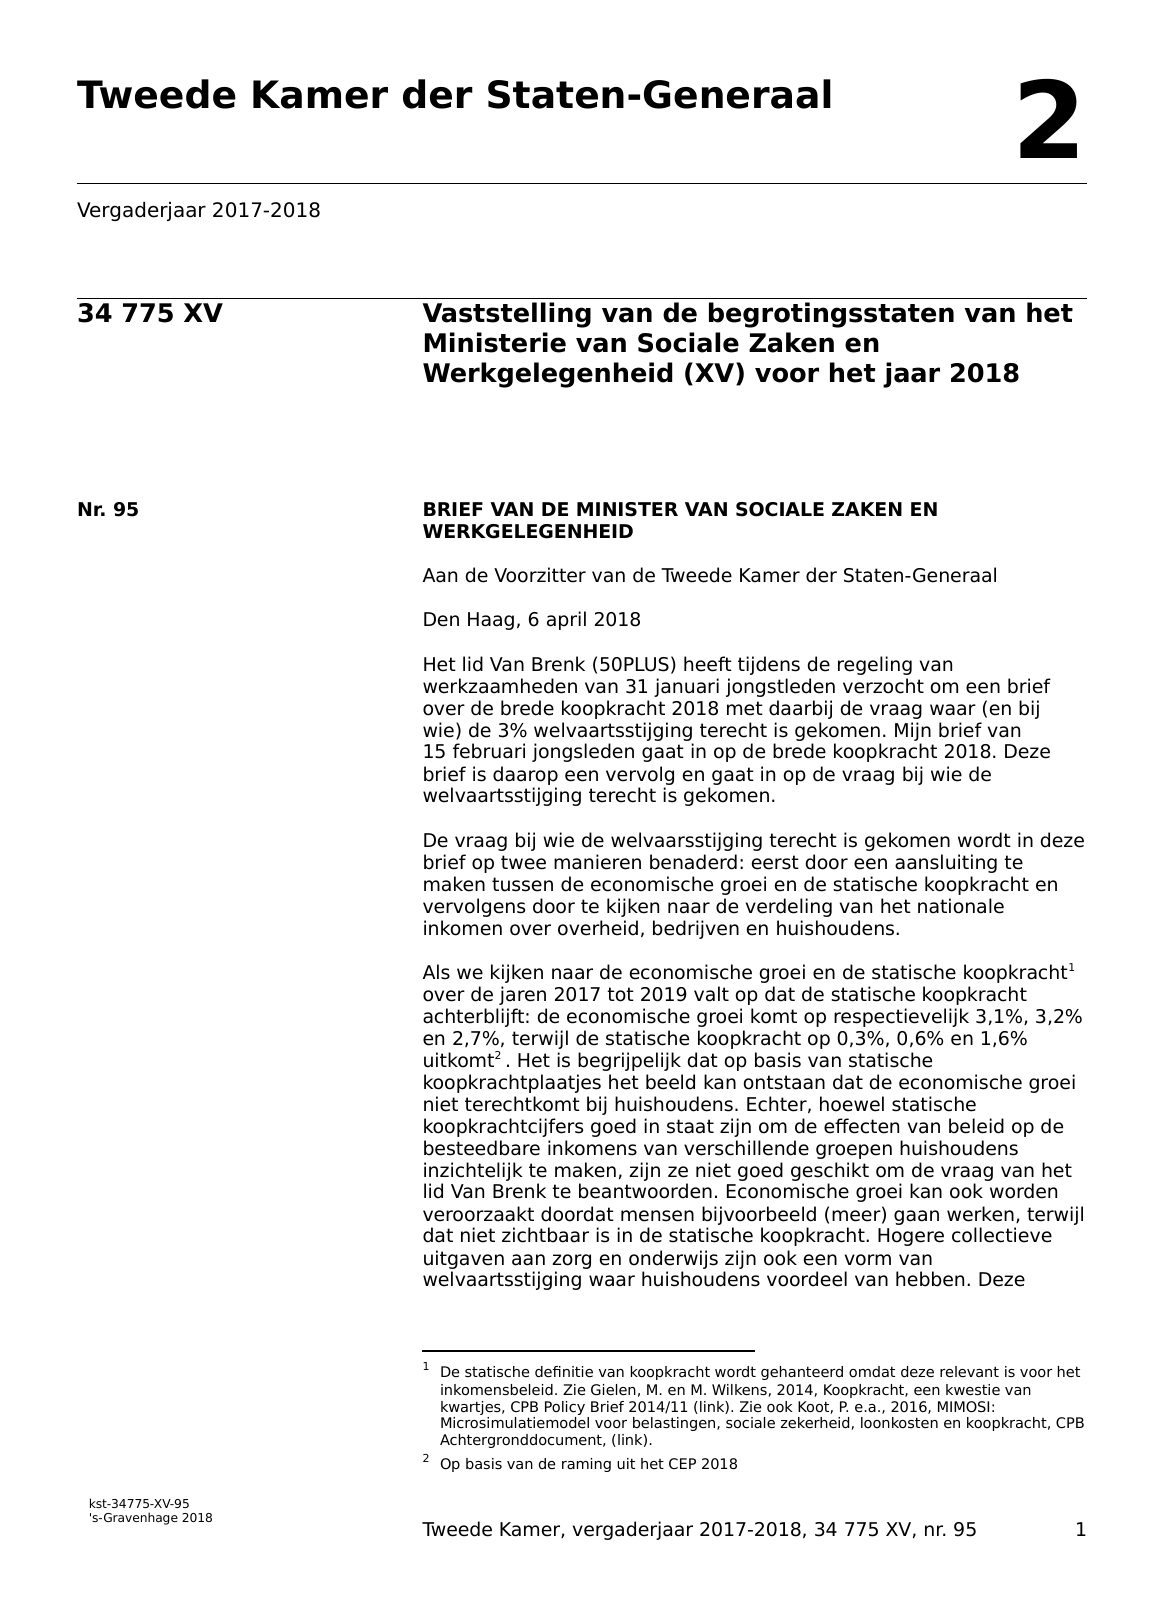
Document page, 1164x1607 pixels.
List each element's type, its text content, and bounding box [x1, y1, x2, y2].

text Het lid Van Brenk (50PLUS) heeft tijdens de regeling van werkzaamheden van 31 januari jongstleden verzocht om een brief over de brede koopkracht 2018 met daarbij de vraag waar (en bij wie) de 3% welvaartsstijging terecht is gekomen. Mijn brief van 15 februari jongsleden gaat in op de brede koopkracht 2018. Deze brief is daarop een vervolg en gaat in op de vraag bij wie de welvaartsstijging terecht is gekomen. [422, 653, 1087, 807]
text kst-34775-XV-95 [88, 1497, 323, 1511]
text De vraag bij wie de welvaarsstijging terecht is gekomen wordt in deze brief op twee manieren benaderd: eerst door een aansluiting te maken tussen de economische groei en de statische koopkracht en vervolgens door te kijken naar de verdeling van het nationale inkomen over overheid, bedrijven en huishoudens. [422, 829, 1087, 939]
text Den Haag, 6 april 2018 [422, 609, 1087, 631]
subtitle Nr. 95 BRIEF VAN DE MINISTER VAN SOCIALE ZAKEN EN WERKGELEGENHEID [77, 499, 1087, 543]
text Op basis van de raming uit het CEP 2018 [422, 1452, 1087, 1474]
text Aan de Voorzitter van de Tweede Kamer der Staten-Generaal [422, 565, 1087, 587]
table_header 2 [886, 59, 1087, 183]
subtitle 34 775 XV Vaststelling van de begrotingsstaten van het Ministerie van Sociale Zaken en Werkgelegenheid (XV) voor het jaar 2018 [77, 299, 1087, 388]
text 's-Gravenhage 2018 [88, 1511, 323, 1525]
table_header Tweede Kamer der Staten-Generaal [77, 59, 886, 183]
text Als we kijken naar de economische groei en de statische koopkracht over de jaren 2017 tot 2019 valt op dat de statische koopkracht achterblijft: de economische groei komt op respectievelijk 3,1%, 3,2% en 2,7%, terwijl de statische koopkracht op 0,3%, 0,6% en 1,6% uitkomt. Het is begrijpelijk dat op basis van statische koopkrachtplaatjes het beeld kan ontstaan dat de economische groei niet terechtkomt bij huishoudens. Echter, hoewel statische koopkrachtcijfers goed in staat zijn om de effecten van beleid op de besteedbare inkomens van verschillende groepen huishoudens inzichtelijk te maken, zijn ze niet goed geschikt om de vraag van het lid Van Brenk te beantwoorden. Economische groei kan ook worden veroorzaakt doordat mensen bijvoorbeeld (meer) gaan werken, terwijl dat niet zichtbaar is in de statische koopkracht. Hogere collectieve uitgaven aan zorg en onderwijs zijn ook een vorm van welvaartsstijging waar huishoudens voordeel van hebben. Deze [422, 962, 1087, 1291]
text De statische definitie van koopkracht wordt gehanteerd omdat deze relevant is voor het inkomensbeleid. Zie Gielen, M. en M. Wilkens, 2014, Koopkracht, een kwestie van kwartjes, CPB Policy Brief 2014/11 (link). Zie ook Koot, P. e.a., 2016, MIMOSI: Microsimulatiemodel voor belastingen, sociale zekerheid, loonkosten en koopkracht, CPB Achtergronddocument, (link). [422, 1360, 1087, 1449]
table_cell Vergaderjaar 2017-2018 [77, 184, 1087, 298]
